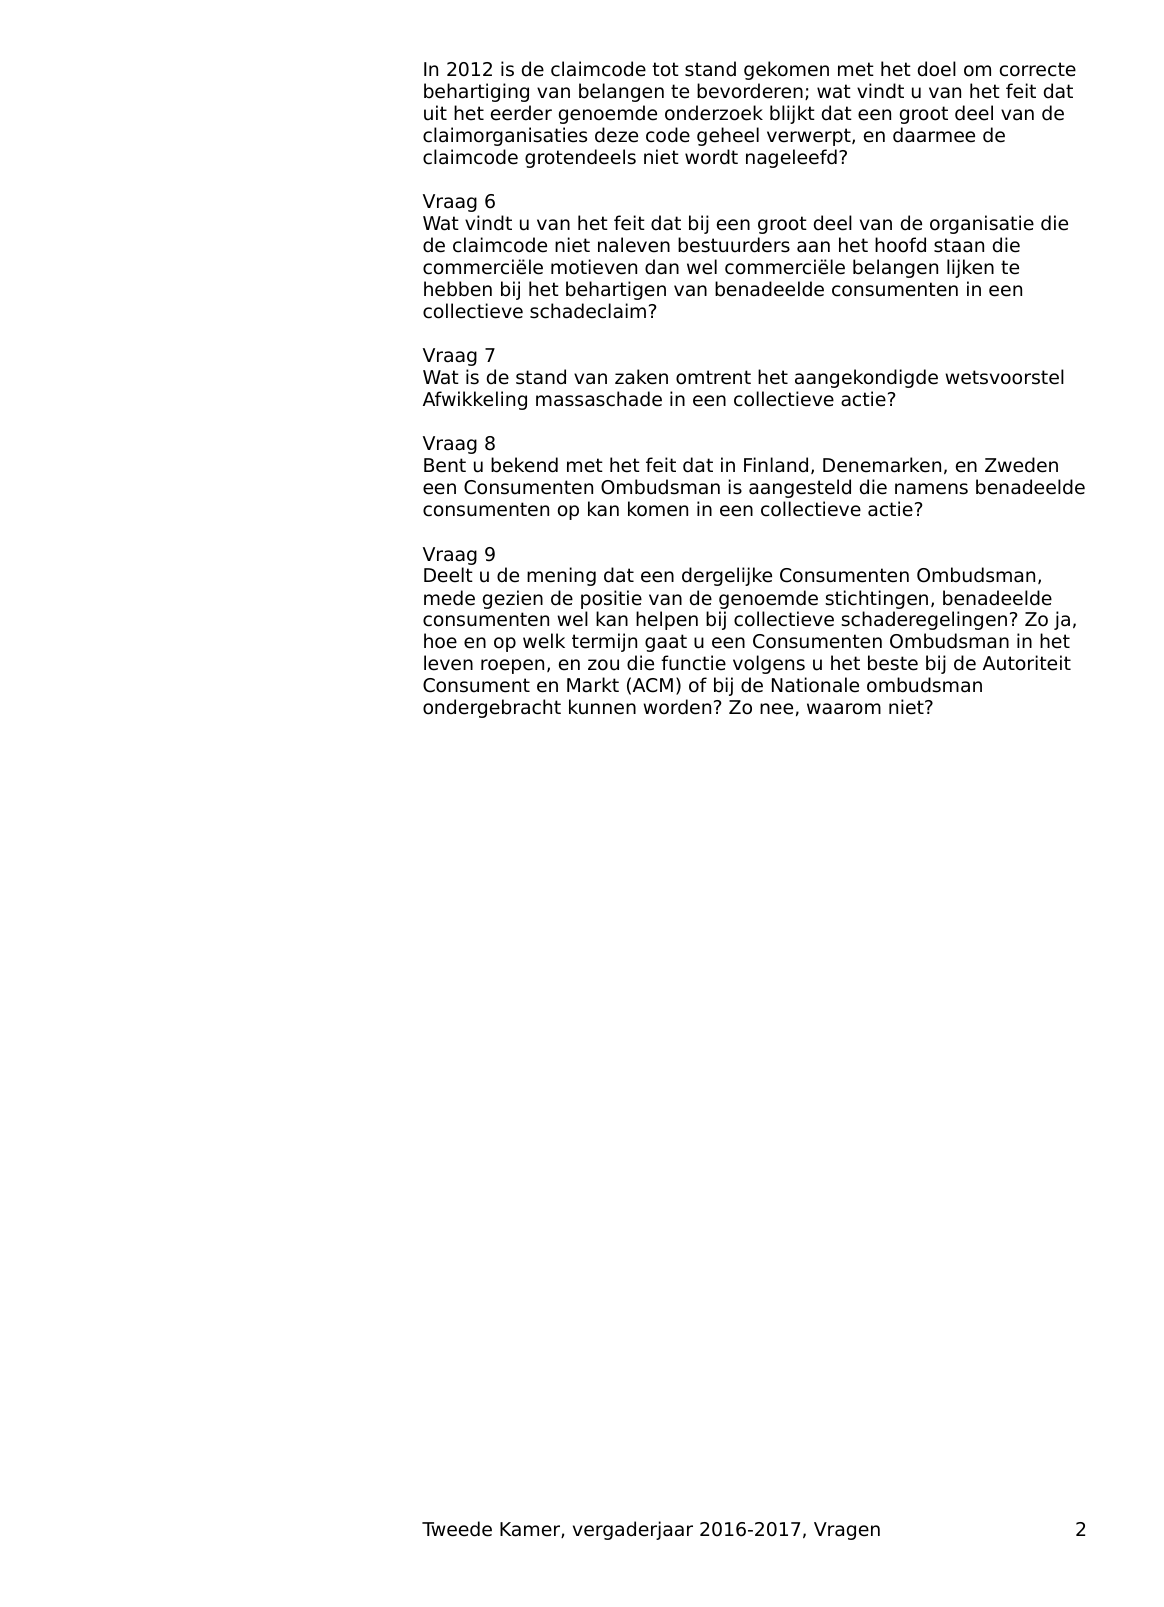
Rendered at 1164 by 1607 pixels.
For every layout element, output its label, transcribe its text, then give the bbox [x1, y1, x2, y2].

text Vraag 6 [422, 191, 1087, 213]
text Wat is de stand van zaken omtrent het aangekondigde wetsvoorstel Afwikkeling massaschade in een collectieve actie? [422, 367, 1087, 411]
text Bent u bekend met het feit dat in Finland, Denemarken, en Zweden een Consumenten Ombudsman is aangesteld die namens benadeelde consumenten op kan komen in een collectieve actie? [422, 455, 1087, 521]
text Vraag 7 [422, 345, 1087, 367]
text In 2012 is de claimcode tot stand gekomen met het doel om correcte behartiging van belangen te bevorderen; wat vindt u van het feit dat uit het eerder genoemde onderzoek blijkt dat een groot deel van de claimorganisaties deze code geheel verwerpt, en daarmee de claimcode grotendeels niet wordt nageleefd? [422, 59, 1087, 169]
text Wat vindt u van het feit dat bij een groot deel van de organisatie die de claimcode niet naleven bestuurders aan het hoofd staan die commerciële motieven dan wel commerciële belangen lijken te hebben bij het behartigen van benadeelde consumenten in een collectieve schadeclaim? [422, 213, 1087, 323]
text Vraag 9 [422, 543, 1087, 565]
text Vraag 8 [422, 433, 1087, 455]
text Deelt u de mening dat een dergelijke Consumenten Ombudsman, mede gezien de positie van de genoemde stichtingen, benadeelde consumenten wel kan helpen bij collectieve schaderegelingen? Zo ja, hoe en op welk termijn gaat u een Consumenten Ombudsman in het leven roepen, en zou die functie volgens u het beste bij de Autoriteit Consument en Markt (ACM) of bij de Nationale ombudsman ondergebracht kunnen worden? Zo nee, waarom niet? [422, 565, 1087, 719]
